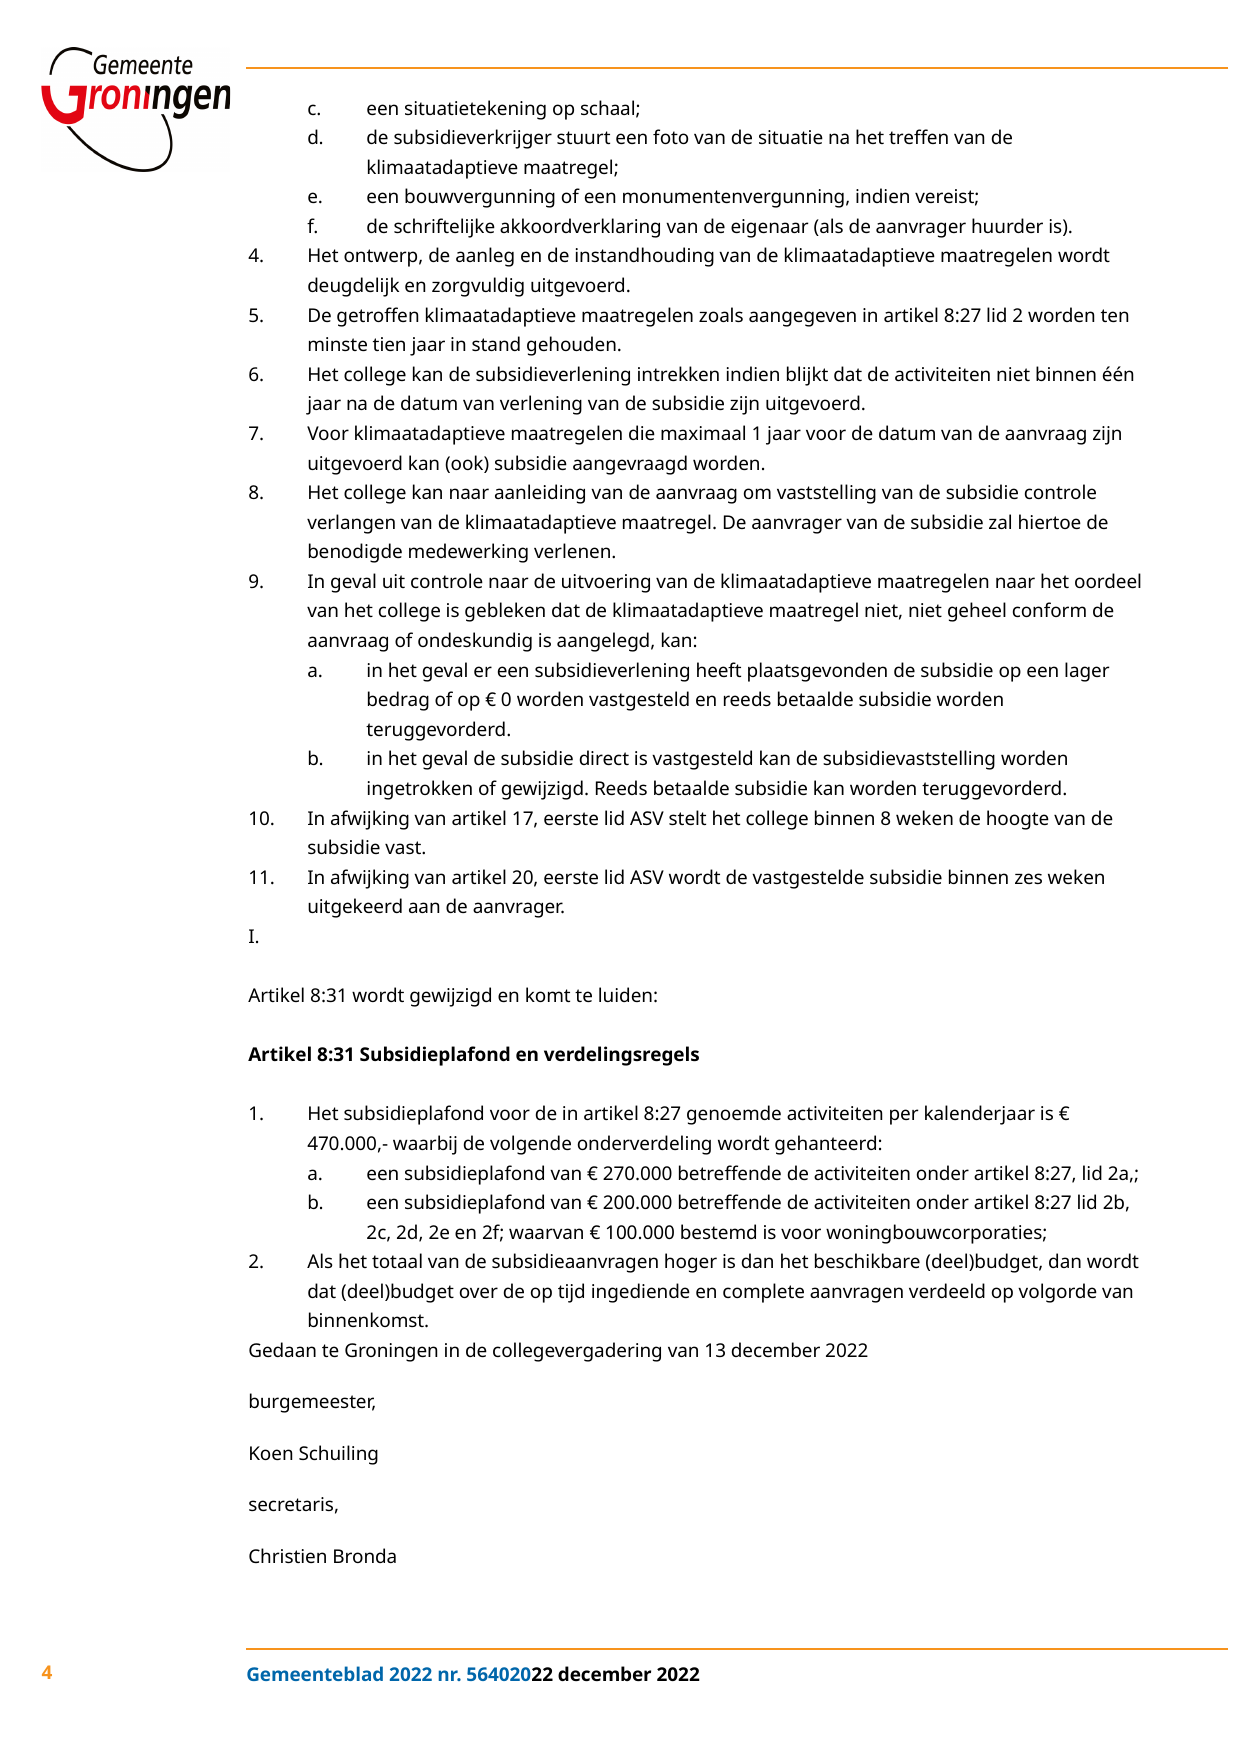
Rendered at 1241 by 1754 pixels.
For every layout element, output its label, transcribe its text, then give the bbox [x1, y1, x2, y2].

text Artikel 8:31 wordt gewijzigd en komt te luiden: [248, 982, 1152, 1008]
list een subsidieplafond van € 200.000 betreffende de activiteiten onder artikel 8:27 lid 2b, 2c, 2d, 2e en 2f; waarvan € 100.000 bestemd is voor woningbouwcorporaties; [307, 1189, 1152, 1245]
list Het college kan de subsidieverlening intrekken indien blijkt dat de activiteiten niet binnen één jaar na de datum van verlening van de subsidie zijn uitgevoerd. [248, 361, 1152, 416]
list een bouwvergunning of een monumentenvergunning, indien vereist; [307, 183, 1152, 209]
list in het geval de subsidie direct is vastgesteld kan de subsidievaststelling worden ingetrokken of gewijzigd. Reeds betaalde subsidie kan worden teruggevorderd. [307, 746, 1152, 801]
text Gedaan te Groningen in de collegevergadering van 13 december 2022 [248, 1337, 1152, 1363]
list Voor klimaatadaptieve maatregelen die maximaal 1 jaar voor de datum van de aanvraag zijn uitgevoerd kan (ook) subsidie aangevraagd worden. [248, 420, 1152, 476]
text Koen Schuiling [248, 1440, 1152, 1466]
list de schriftelijke akkoordverklaring van de eigenaar (als de aanvrager huurder is). [307, 213, 1152, 239]
list De getroffen klimaatadaptieve maatregelen zoals aangegeven in artikel 8:27 lid 2 worden ten minste tien jaar in stand gehouden. [248, 302, 1152, 357]
list Het college kan naar aanleiding van de aanvraag om vaststelling van de subsidie controle verlangen van de klimaatadaptieve maatregel. De aanvrager van de subsidie zal hiertoe de benodigde medewerking verlenen. [248, 479, 1152, 564]
list een subsidieplafond van € 270.000 betreffende de activiteiten onder artikel 8:27, lid 2a,; [307, 1160, 1152, 1186]
list In geval uit controle naar de uitvoering van de klimaatadaptieve maatregelen naar het oordeel van het college is gebleken dat de klimaatadaptieve maatregel niet, niet geheel conform de aanvraag of ondeskundig is aangelegd, kan: [248, 568, 1152, 653]
list een situatietekening op schaal; [307, 95, 1152, 121]
text I. [248, 923, 1152, 949]
text Christien Bronda [248, 1543, 1152, 1569]
text Artikel 8:31 Subsidieplafond en verdelingsregels [248, 1041, 1152, 1067]
text burgemeester, [248, 1389, 1152, 1414]
picture [41, 47, 231, 172]
list Als het totaal van de subsidieaanvragen hoger is dan het beschikbare (deel)budget, dan wordt dat (deel)budget over de op tijd ingediende en complete aanvragen verdeeld op volgorde van binnenkomst. [248, 1248, 1152, 1333]
list Het ontwerp, de aanleg en de instandhouding van de klimaatadaptieve maatregelen wordt deugdelijk en zorgvuldig uitgevoerd. [248, 243, 1152, 298]
list Het subsidieplafond voor de in artikel 8:27 genoemde activiteiten per kalenderjaar is € 470.000,- waarbij de volgende onderverdeling wordt gehanteerd: [248, 1101, 1152, 1156]
text secretaris, [248, 1492, 1152, 1517]
list In afwijking van artikel 17, eerste lid ASV stelt het college binnen 8 weken de hoogte van de subsidie vast. [248, 805, 1152, 860]
list in het geval er een subsidieverlening heeft plaatsgevonden de subsidie op een lager bedrag of op € 0 worden vastgesteld en reeds betaalde subsidie worden teruggevorderd. [307, 657, 1152, 742]
list In afwijking van artikel 20, eerste lid ASV wordt de vastgestelde subsidie binnen zes weken uitgekeerd aan de aanvrager. [248, 864, 1152, 919]
list de subsidieverkrijger stuurt een foto van de situatie na het treffen van de klimaatadaptieve maatregel; [307, 124, 1152, 180]
